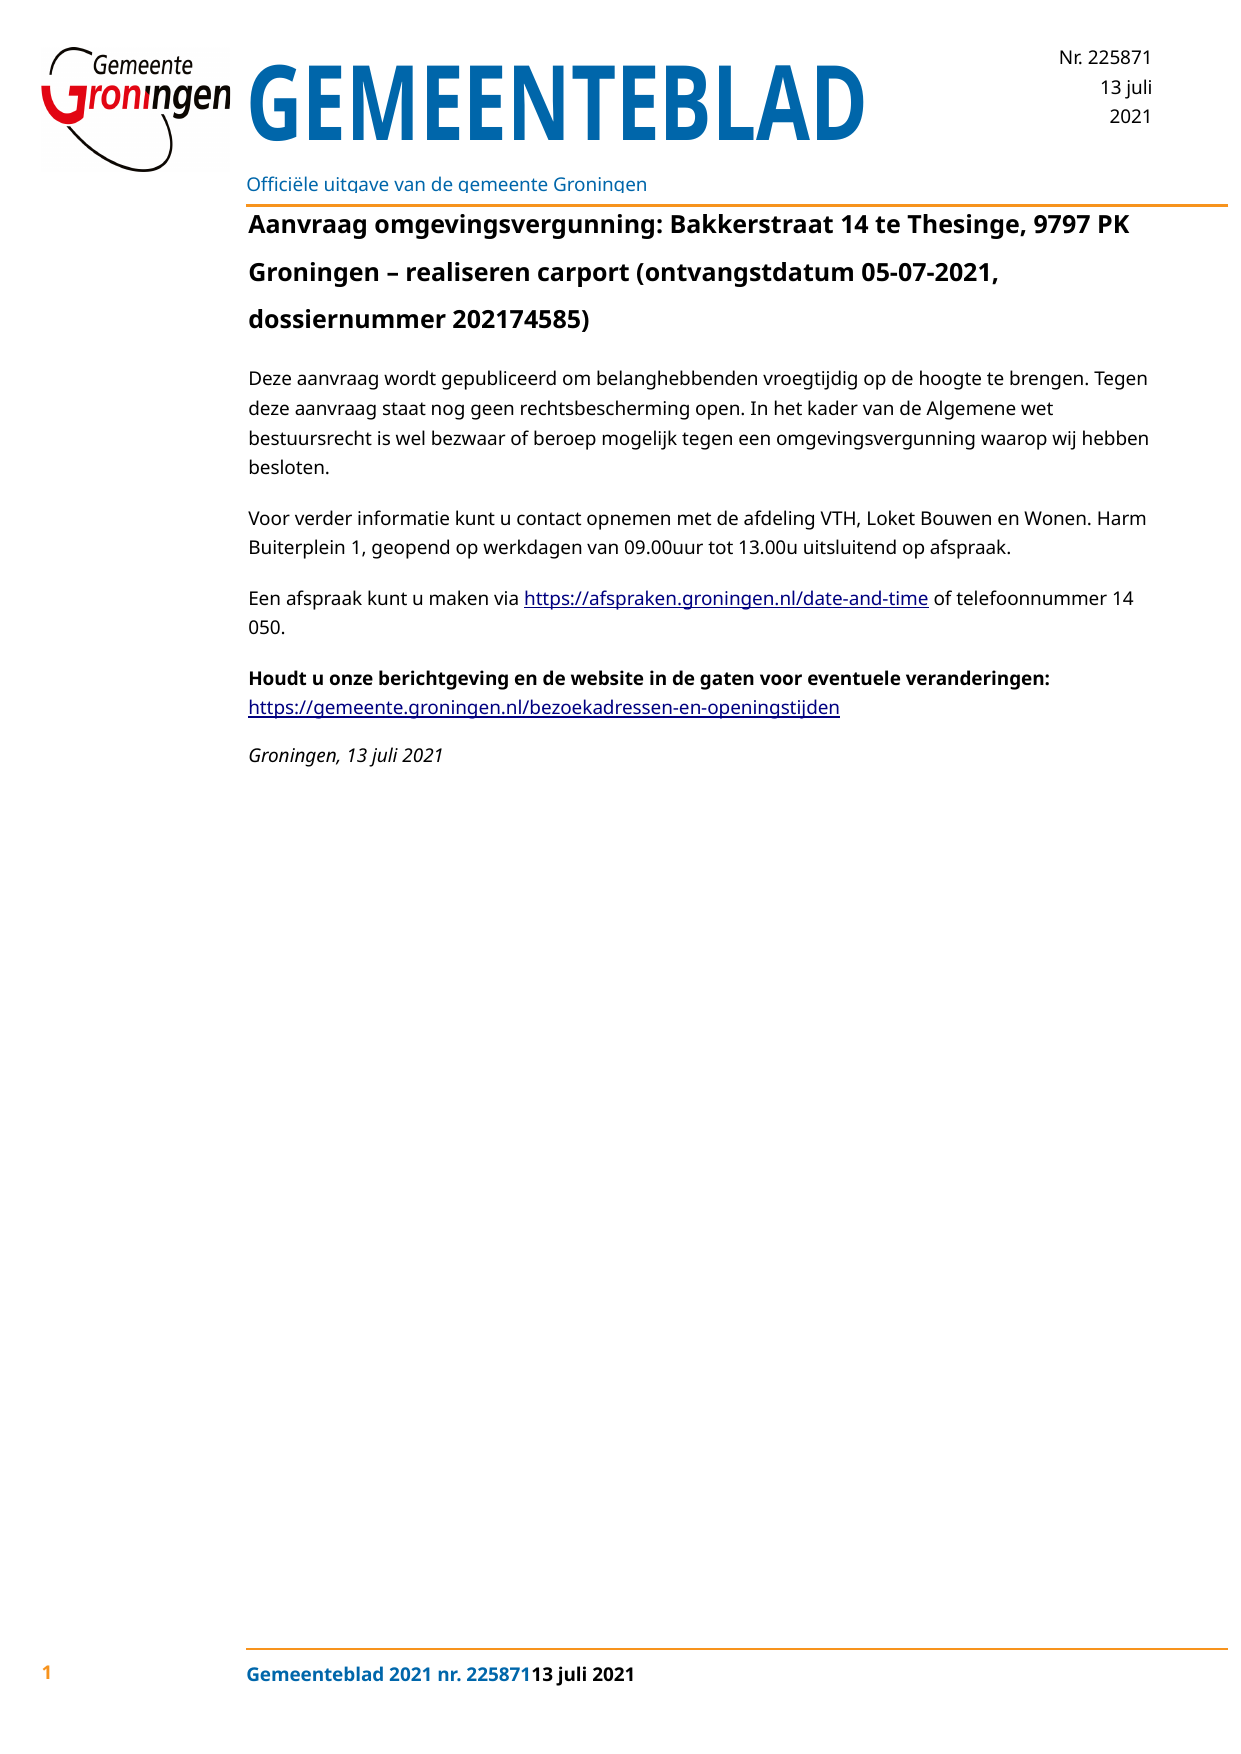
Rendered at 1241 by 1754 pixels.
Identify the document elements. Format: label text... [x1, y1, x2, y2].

text Een afspraak kunt u maken via https://afspraken.groningen.nl/date-and-time of telefoonnummer 14 050. [248, 585, 1152, 640]
text Voor verder informatie kunt u contact opnemen met de afdeling VTH, Loket Bouwen en Wonen. Harm Buiterplein 1, geopend op werkdagen van 09.00uur tot 13.00u uitsluitend op afspraak. [248, 505, 1152, 560]
text Deze aanvraag wordt gepubliceerd om belanghebbenden vroegtijdig op de hoogte te brengen. Tegen deze aanvraag staat nog geen rechtsbescherming open. In het kader van de Algemene wet bestuursrecht is wel bezwaar of beroep mogelijk tegen een omgevingsvergunning waarop wij hebben besloten. [248, 366, 1152, 480]
picture [41, 47, 231, 172]
text Aanvraag omgevingsvergunning: Bakkerstraat 14 te Thesinge, 9797 PK Groningen – realiseren carport (ontvangstdatum 05-07-2021, dossiernummer 202174585) [248, 207, 1152, 336]
text Houdt u onze berichtgeving en de website in de gaten voor eventuele veranderingen: https://gemeente.groningen.nl/bezoekadressen-en-openingstijden [248, 665, 1152, 720]
text Groningen, 13 juli 2021 [248, 742, 1152, 768]
